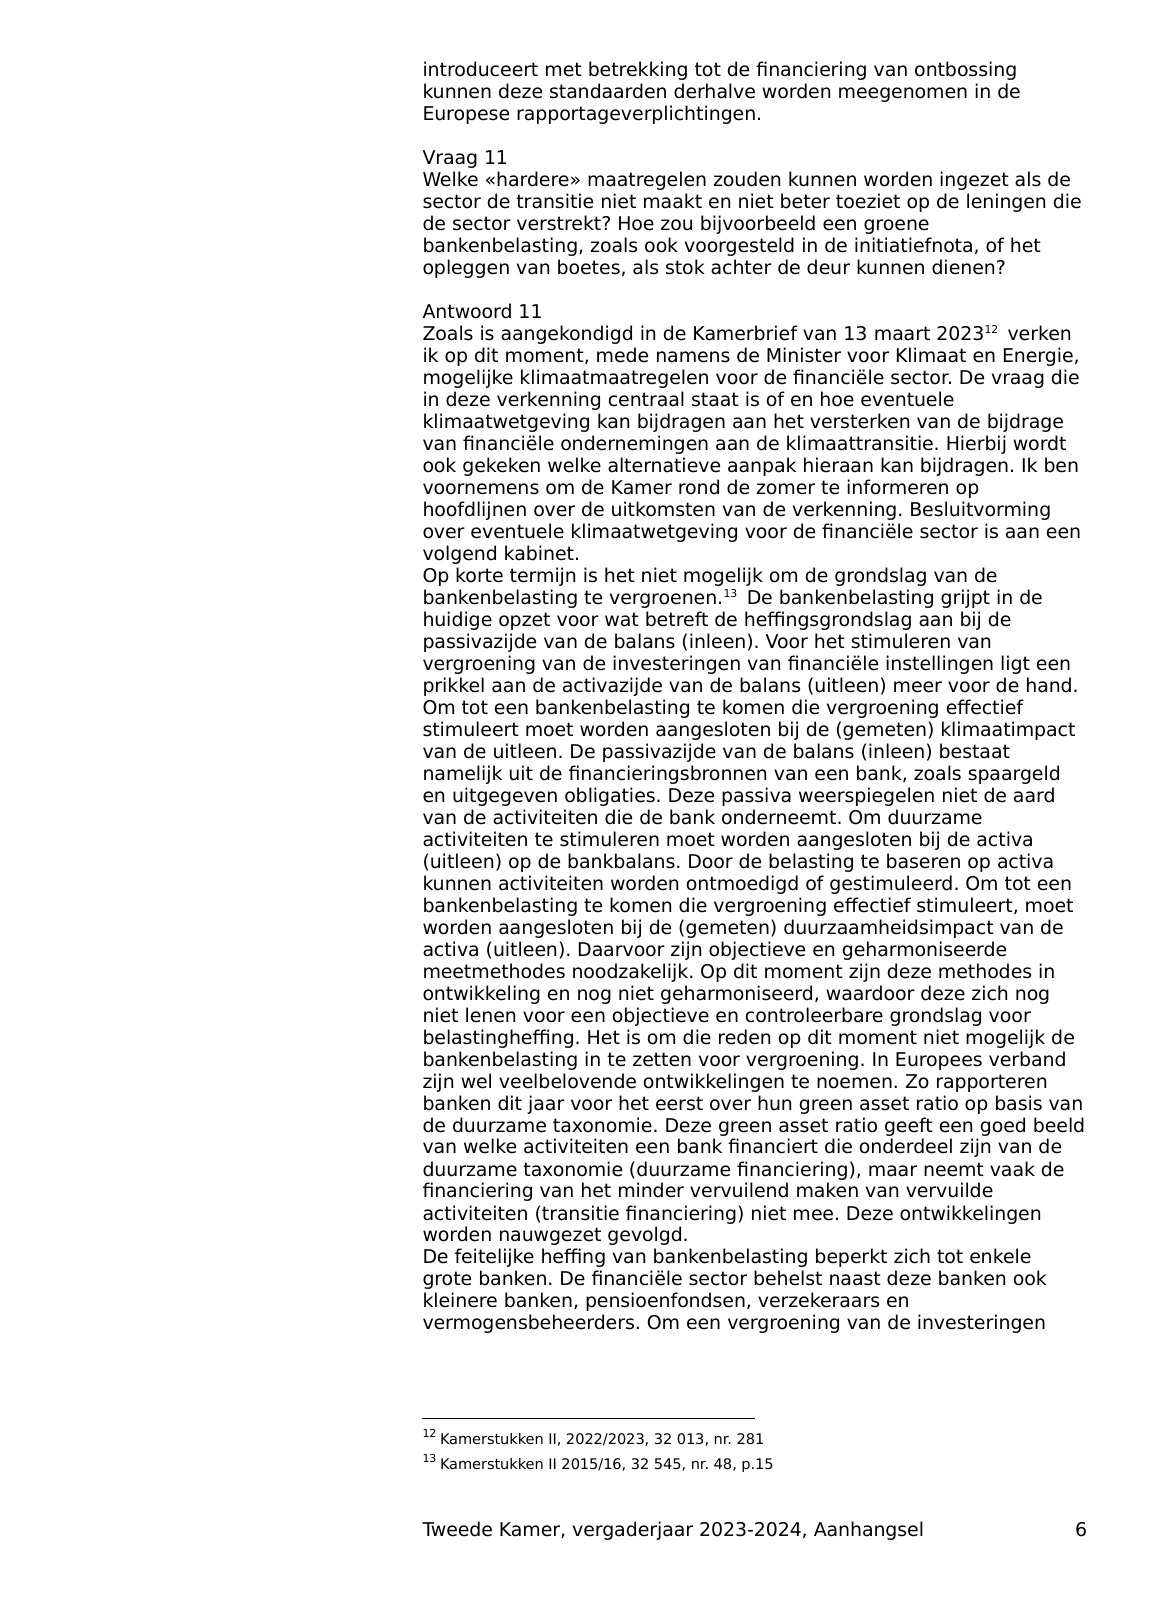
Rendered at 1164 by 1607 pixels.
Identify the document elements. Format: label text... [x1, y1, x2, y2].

text Welke «hardere» maatregelen zouden kunnen worden ingezet als de sector de transitie niet maakt en niet beter toeziet op de leningen die de sector verstrekt? Hoe zou bijvoorbeeld een groene bankenbelasting, zoals ook voorgesteld in de initiatiefnota, of het opleggen van boetes, als stok achter de deur kunnen dienen? [422, 169, 1087, 279]
text Antwoord 11 [422, 301, 1087, 323]
text De feitelijke heffing van bankenbelasting beperkt zich tot enkele grote banken. De financiële sector behelst naast deze banken ook kleinere banken, pensioenfondsen, verzekeraars en vermogensbeheerders. Om een vergroening van de investeringen [422, 1246, 1087, 1334]
text Op korte termijn is het niet mogelijk om de grondslag van de bankenbelasting te vergroenen. De bankenbelasting grijpt in de huidige opzet voor wat betreft de heffingsgrondslag aan bij de passivazijde van de balans (inleen). Voor het stimuleren van vergroening van de investeringen van financiële instellingen ligt een prikkel aan de activazijde van de balans (uitleen) meer voor de hand. Om tot een bankenbelasting te komen die vergroening effectief stimuleert moet worden aangesloten bij de (gemeten) klimaatimpact van de uitleen. De passivazijde van de balans (inleen) bestaat namelijk uit de financieringsbronnen van een bank, zoals spaargeld en uitgegeven obligaties. Deze passiva weerspiegelen niet de aard van de activiteiten die de bank onderneemt. Om duurzame activiteiten te stimuleren moet worden aangesloten bij de activa (uitleen) op de bankbalans. Door de belasting te baseren op activa kunnen activiteiten worden ontmoedigd of gestimuleerd. Om tot een bankenbelasting te komen die vergroening effectief stimuleert, moet worden aangesloten bij de (gemeten) duurzaamheidsimpact van de activa (uitleen). Daarvoor zijn objectieve en geharmoniseerde meetmethodes noodzakelijk. Op dit moment zijn deze methodes in ontwikkeling en nog niet geharmoniseerd, waardoor deze zich nog niet lenen voor een objectieve en controleerbare grondslag voor belastingheffing. Het is om die reden op dit moment niet mogelijk de bankenbelasting in te zetten voor vergroening. In Europees verband zijn wel veelbelovende ontwikkelingen te noemen. Zo rapporteren banken dit jaar voor het eerst over hun green asset ratio op basis van de duurzame taxonomie. Deze green asset ratio geeft een goed beeld van welke activiteiten een bank financiert die onderdeel zijn van de duurzame taxonomie (duurzame financiering), maar neemt vaak de financiering van het minder vervuilend maken van vervuilde activiteiten (transitie financiering) niet mee. Deze ontwikkelingen worden nauwgezet gevolgd. [422, 565, 1087, 1246]
text Kamerstukken II 2015/16, 32 545, nr. 48, p.15 [422, 1452, 1087, 1474]
text Zoals is aangekondigd in de Kamerbrief van 13 maart 2023 verken ik op dit moment, mede namens de Minister voor Klimaat en Energie, mogelijke klimaatmaatregelen voor de financiële sector. De vraag die in deze verkenning centraal staat is of en hoe eventuele klimaatwetgeving kan bijdragen aan het versterken van de bijdrage van financiële ondernemingen aan de klimaattransitie. Hierbij wordt ook gekeken welke alternatieve aanpak hieraan kan bijdragen. Ik ben voornemens om de Kamer rond de zomer te informeren op hoofdlijnen over de uitkomsten van de verkenning. Besluitvorming over eventuele klimaatwetgeving voor de financiële sector is aan een volgend kabinet. [422, 323, 1087, 565]
text Kamerstukken II, 2022/2023, 32 013, nr. 281 [422, 1427, 1087, 1449]
text Vraag 11 [422, 147, 1087, 169]
text introduceert met betrekking tot de financiering van ontbossing kunnen deze standaarden derhalve worden meegenomen in de Europese rapportageverplichtingen. [422, 59, 1087, 125]
